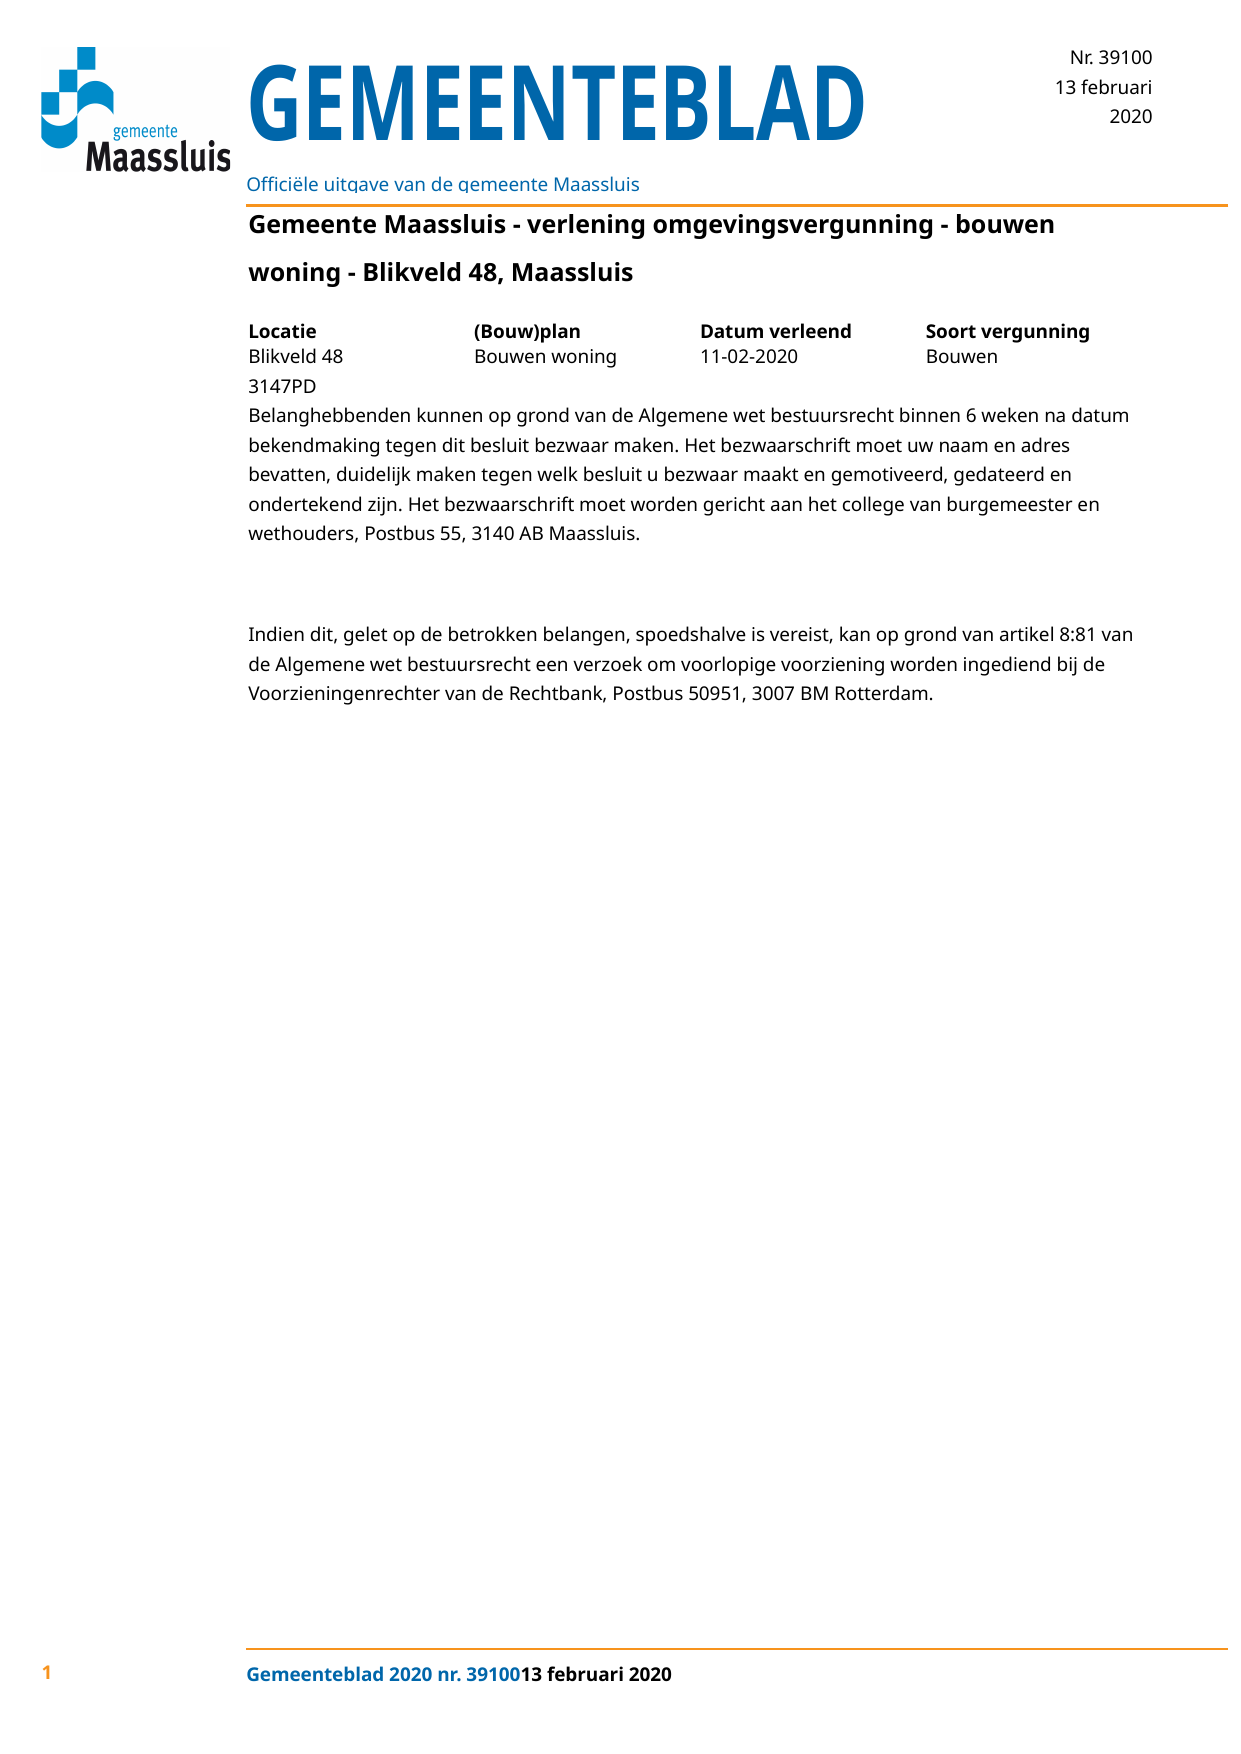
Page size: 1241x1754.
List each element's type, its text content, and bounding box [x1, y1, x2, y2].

picture [41, 47, 77, 92]
table_cell Blikveld 48 3147PD [248, 344, 474, 399]
text Gemeente Maassluis - verlening omgevingsvergunning - bouwen woning - Blikveld 48, Maassluis [248, 207, 1152, 288]
table_cell Bouwen woning [474, 344, 700, 399]
table_header Soort vergunning [926, 318, 1152, 344]
table_cell Bouwen [926, 344, 1152, 399]
table_cell 11-02-2020 [700, 344, 926, 399]
picture [41, 47, 231, 172]
table_header (Bouw)plan [474, 318, 700, 344]
table_header Locatie [248, 318, 474, 344]
text Indien dit, gelet op de betrokken belangen, spoedshalve is vereist, kan op grond van artikel 8:81 van de Algemene wet bestuursrecht een verzoek om voorlopige voorziening worden ingediend bij de Voorzieningenrechter van de Rechtbank, Postbus 50951, 3007 BM Rotterdam. [248, 621, 1152, 706]
text Belanghebbenden kunnen op grond van de Algemene wet bestuursrecht binnen 6 weken na datum bekendmaking tegen dit besluit bezwaar maken. Het bezwaarschrift moet uw naam en adres bevatten, duidelijk maken tegen welk besluit u bezwaar maakt en gemotiveerd, gedateerd en ondertekend zijn. Het bezwaarschrift moet worden gericht aan het college van burgemeester en wethouders, Postbus 55, 3140 AB Maassluis. [248, 402, 1152, 546]
table_header Datum verleend [700, 318, 926, 344]
